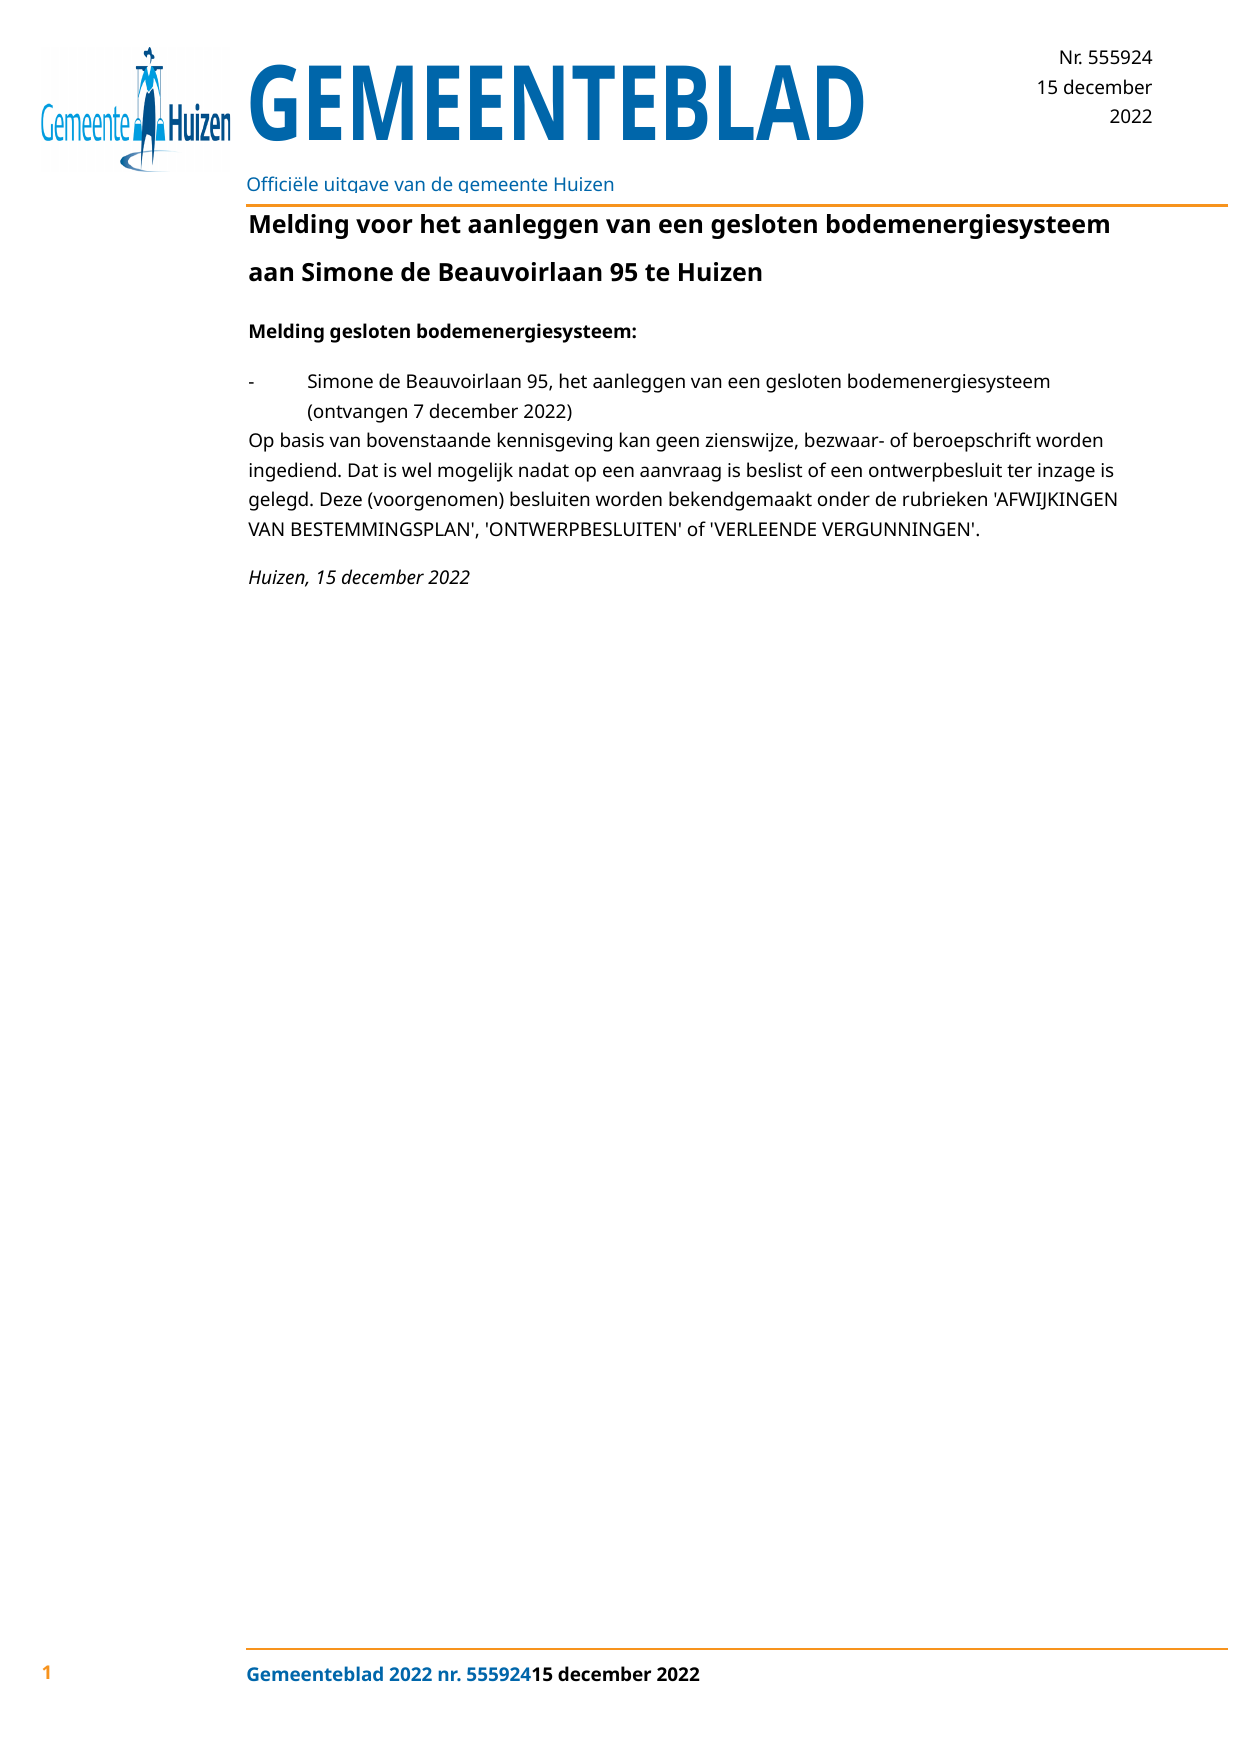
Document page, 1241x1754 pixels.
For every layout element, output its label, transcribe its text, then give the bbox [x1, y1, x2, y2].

text Huizen, 15 december 2022 [248, 564, 1152, 590]
text Op basis van bovenstaande kennisgeving kan geen zienswijze, bezwaar- of beroepschrift worden ingediend. Dat is wel mogelijk nadat op een aanvraag is beslist of een ontwerpbesluit ter inzage is gelegd. Deze (voorgenomen) besluiten worden bekendgemaakt onder de rubrieken 'AFWIJKINGEN VAN BESTEMMINGSPLAN', 'ONTWERPBESLUITEN' of 'VERLEENDE VERGUNNINGEN'. [248, 427, 1152, 542]
text Melding gesloten bodemenergiesysteem: [248, 318, 1152, 344]
list Simone de Beauvoirlaan 95, het aanleggen van een gesloten bodemenergiesysteem (ontvangen 7 december 2022) [248, 368, 1152, 424]
text Melding voor het aanleggen van een gesloten bodemenergiesysteem aan Simone de Beauvoirlaan 95 te Huizen [248, 207, 1152, 288]
picture [41, 47, 231, 172]
